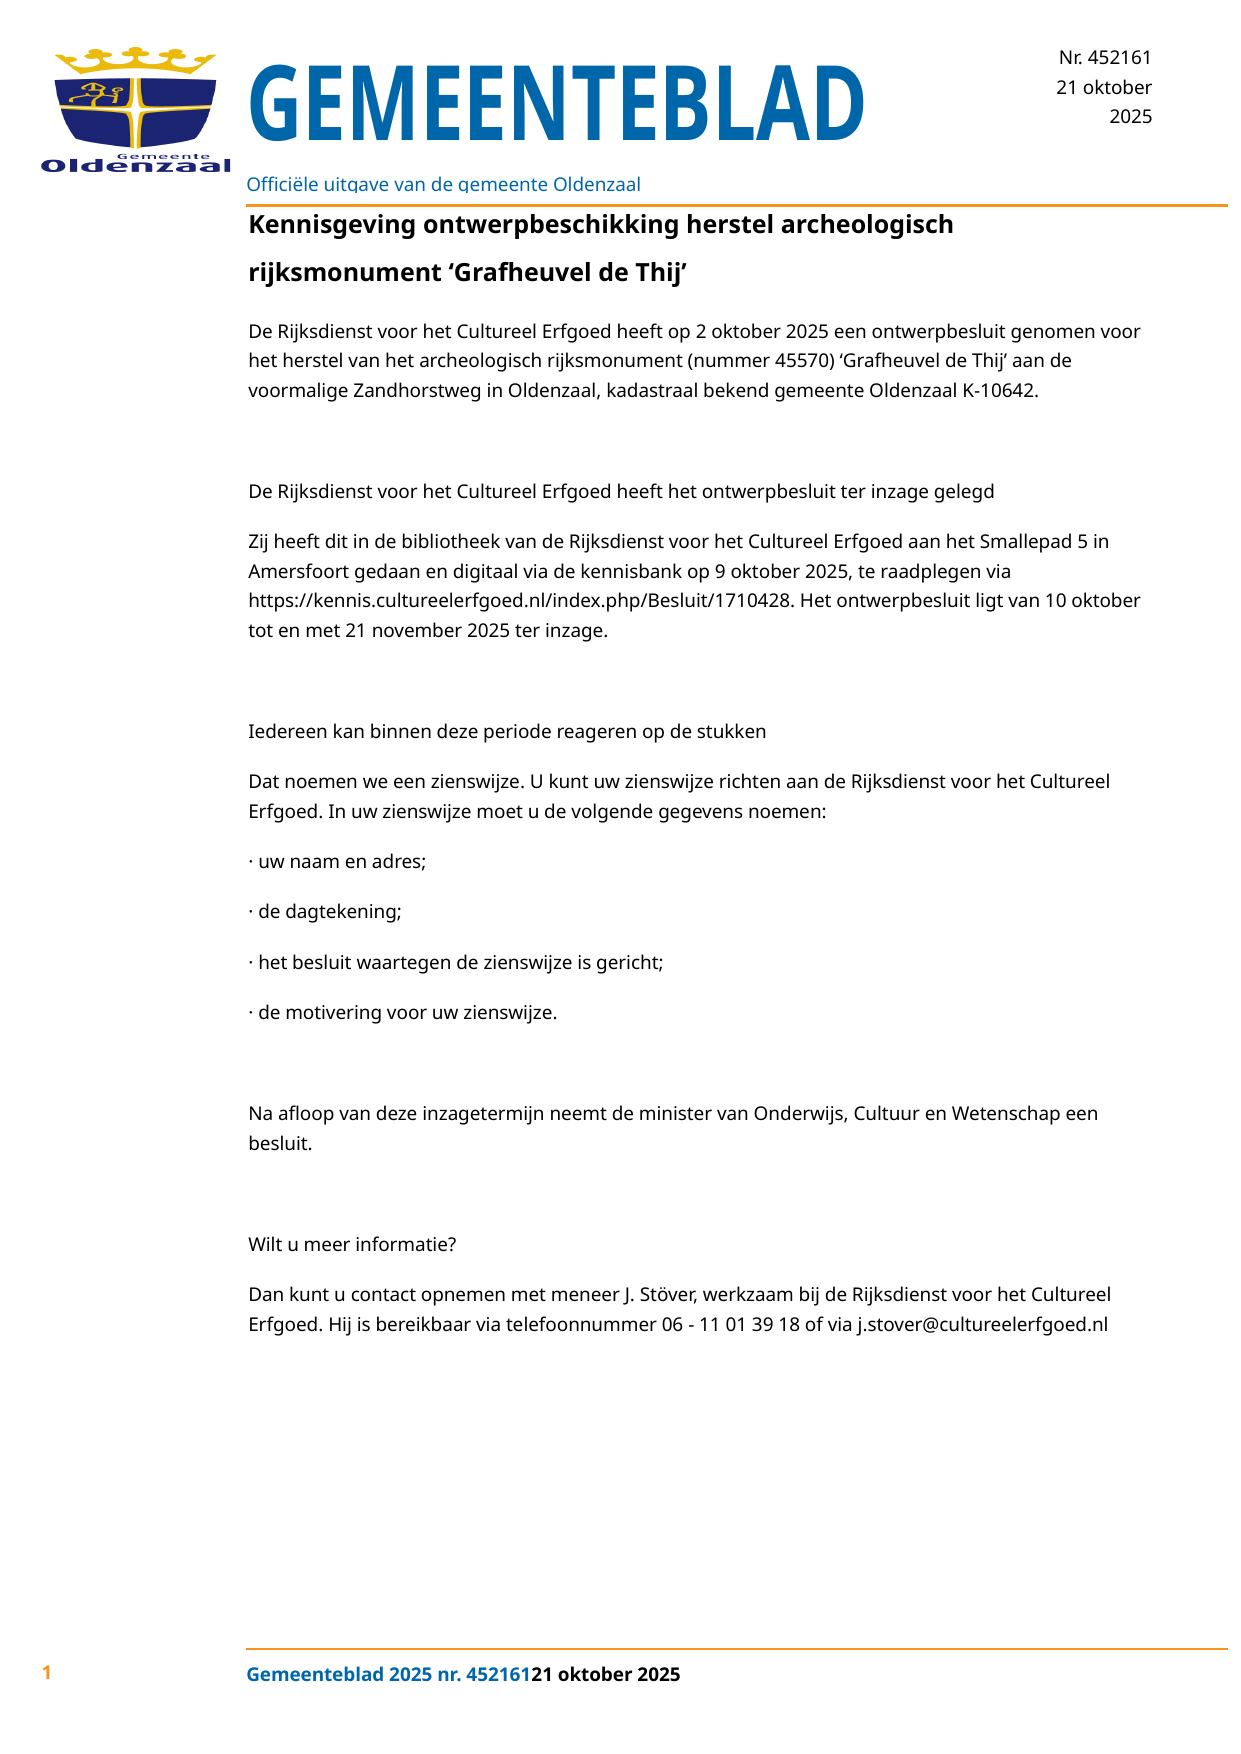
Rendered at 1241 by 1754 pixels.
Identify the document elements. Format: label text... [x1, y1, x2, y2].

text Na afloop van deze inzagetermijn neemt de minister van Onderwijs, Cultuur en Wetenschap een besluit. [248, 1100, 1152, 1156]
text Kennisgeving ontwerpbeschikking herstel archeologisch rijksmonument ‘Grafheuvel de Thij’ [248, 207, 1152, 288]
text Wilt u meer informatie? [248, 1231, 1152, 1257]
text Dat noemen we een zienswijze. U kunt uw zienswijze richten aan de Rijksdienst voor het Cultureel Erfgoed. In uw zienswijze moet u de volgende gegevens noemen: [248, 768, 1152, 824]
text · uw naam en adres; [248, 848, 1152, 874]
text · de motivering voor uw zienswijze. [248, 999, 1152, 1025]
picture [41, 47, 231, 172]
text Dan kunt u contact opnemen met meneer J. Stöver, werkzaam bij de Rijksdienst voor het Cultureel Erfgoed. Hij is bereikbaar via telefoonnummer 06 - 11 01 39 18 of via j.stover@cultureelerfgoed.nl [248, 1281, 1152, 1337]
text Iedereen kan binnen deze periode reageren op de stukken [248, 718, 1152, 744]
text De Rijksdienst voor het Cultureel Erfgoed heeft het ontwerpbesluit ter inzage gelegd [248, 478, 1152, 504]
text De Rijksdienst voor het Cultureel Erfgoed heeft op 2 oktober 2025 een ontwerpbesluit genomen voor het herstel van het archeologisch rijksmonument (nummer 45570) ‘Grafheuvel de Thij’ aan de voormalige Zandhorstweg in Oldenzaal, kadastraal bekend gemeente Oldenzaal K-10642. [248, 318, 1152, 403]
text Zij heeft dit in de bibliotheek van de Rijksdienst voor het Cultureel Erfgoed aan het Smallepad 5 in Amersfoort gedaan en digitaal via de kennisbank op 9 oktober 2025, te raadplegen via https://kennis.cultureelerfgoed.nl/index.php/Besluit/1710428. Het ontwerpbesluit ligt van 10 oktober tot en met 21 november 2025 ter inzage. [248, 528, 1152, 643]
text · het besluit waartegen de zienswijze is gericht; [248, 949, 1152, 975]
text · de dagtekening; [248, 899, 1152, 924]
